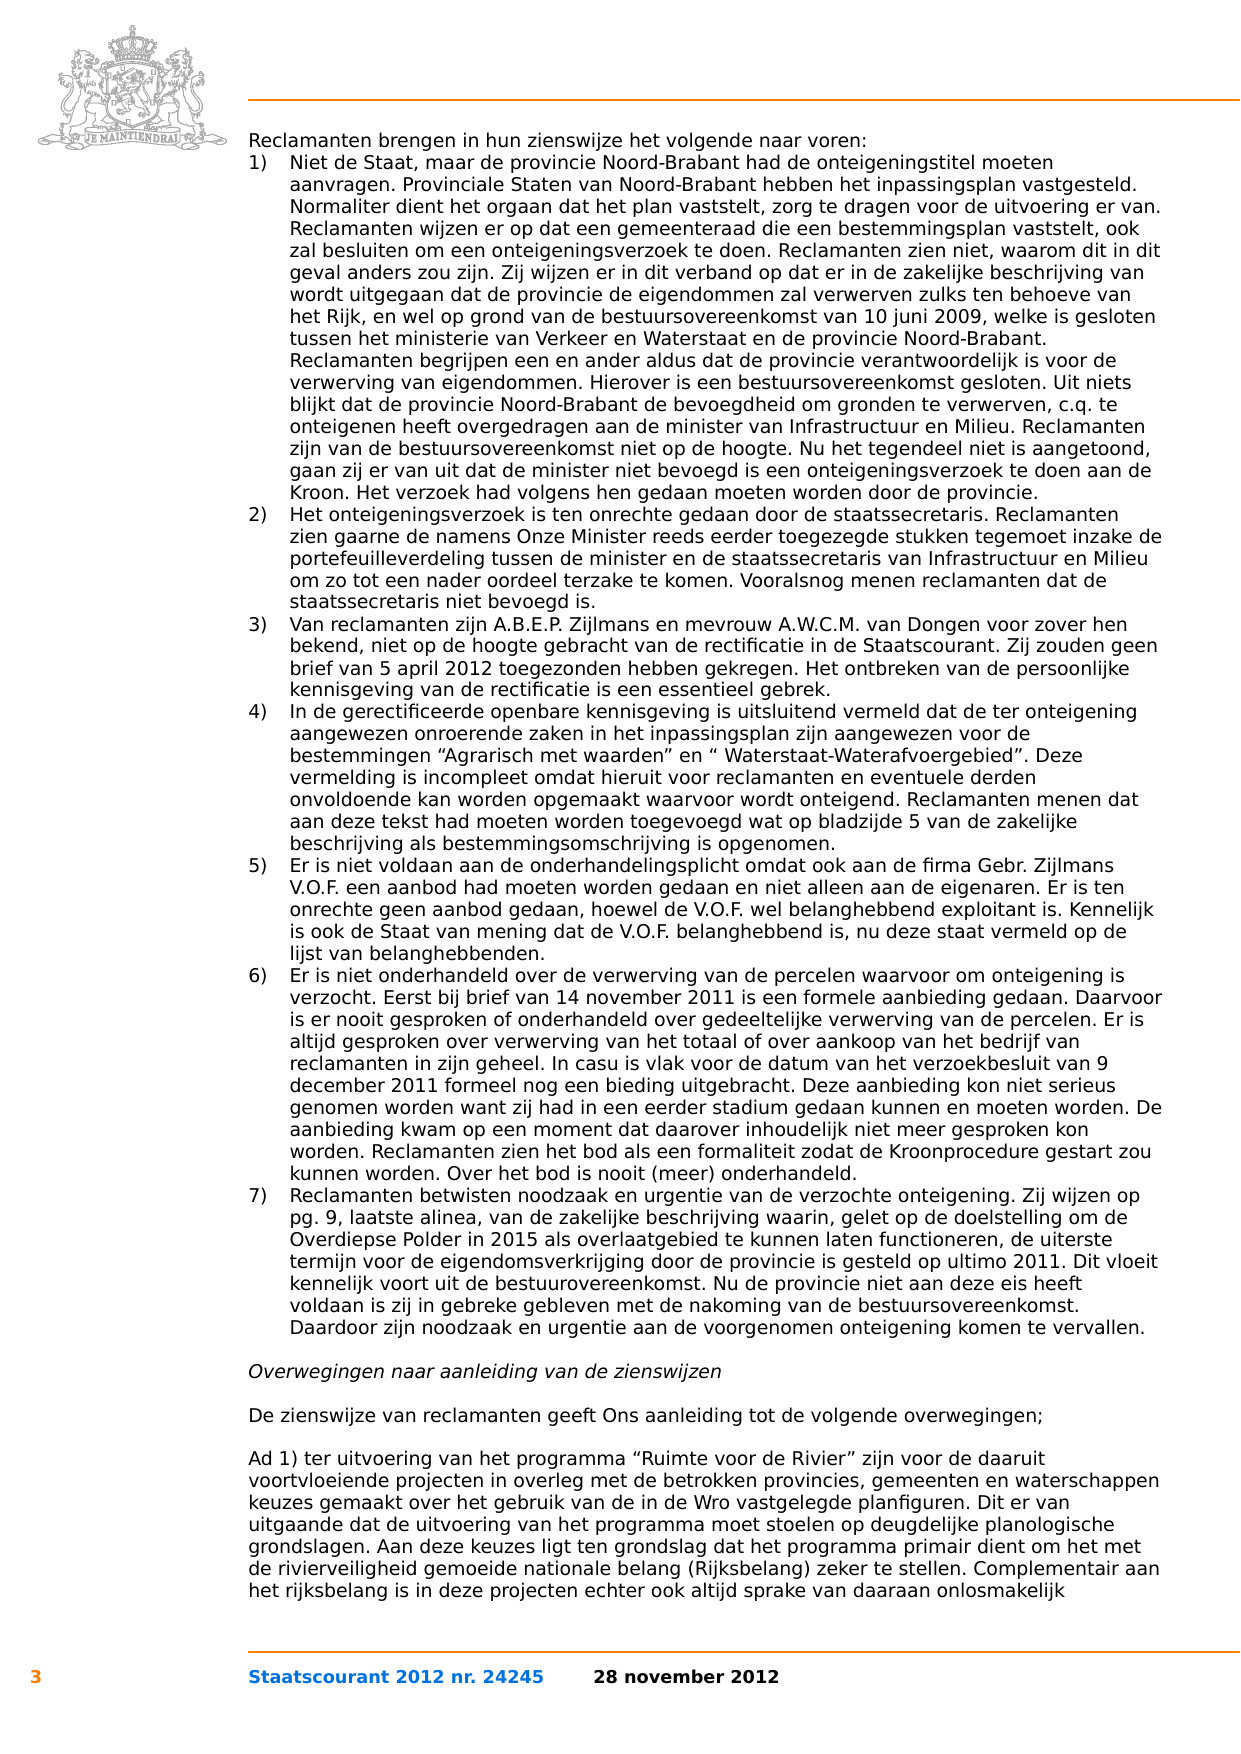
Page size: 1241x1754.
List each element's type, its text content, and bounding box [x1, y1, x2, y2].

text 1) Niet de Staat, maar de provincie Noord-Brabant had de onteigeningstitel moeten aanvragen. Provinciale Staten van Noord-Brabant hebben het inpassingsplan vastgesteld. Normaliter dient het orgaan dat het plan vaststelt, zorg te dragen voor de uitvoering er van. Reclamanten wijzen er op dat een gemeenteraad die een bestemmingsplan vaststelt, ook zal besluiten om een onteigeningsverzoek te doen. Reclamanten zien niet, waarom dit in dit geval anders zou zijn. Zij wijzen er in dit verband op dat er in de zakelijke beschrijving van wordt uitgegaan dat de provincie de eigendommen zal verwerven zulks ten behoeve van het Rijk, en wel op grond van de bestuursovereenkomst van 10 juni 2009, welke is gesloten tussen het ministerie van Verkeer en Waterstaat en de provincie Noord-Brabant. Reclamanten begrijpen een en ander aldus dat de provincie verantwoordelijk is voor de verwerving van eigendommen. Hierover is een bestuursovereenkomst gesloten. Uit niets blijkt dat de provincie Noord-Brabant de bevoegdheid om gronden te verwerven, c.q. te onteigenen heeft overgedragen aan de minister van Infrastructuur en Milieu. Reclamanten zijn van de bestuursovereenkomst niet op de hoogte. Nu het tegendeel niet is aangetoond, gaan zij er van uit dat de minister niet bevoegd is een onteigeningsverzoek te doen aan de Kroon. Het verzoek had volgens hen gedaan moeten worden door de provincie. [248, 152, 1163, 503]
text De zienswijze van reclamanten geeft Ons aanleiding tot de volgende overwegingen; [248, 1404, 1163, 1426]
text Ad 1) ter uitvoering van het programma “Ruimte voor de Rivier” zijn voor de daaruit voortvloeiende projecten in overleg met de betrokken provincies, gemeenten en waterschappen keuzes gemaakt over het gebruik van de in de Wro vastgelegde planfiguren. Dit er van uitgaande dat de uitvoering van het programma moet stoelen op deugdelijke planologische grondslagen. Aan deze keuzes ligt ten grondslag dat het programma primair dient om het met de rivierveiligheid gemoeide nationale belang (Rijksbelang) zeker te stellen. Complementair aan het rijksbelang is in deze projecten echter ook altijd sprake van daaraan onlosmakelijk [248, 1448, 1163, 1602]
picture [38, 25, 227, 150]
text 2) Het onteigeningsverzoek is ten onrechte gedaan door de staatssecretaris. Reclamanten zien gaarne de namens Onze Minister reeds eerder toegezegde stukken tegemoet inzake de portefeuilleverdeling tussen de minister en de staatssecretaris van Infrastructuur en Milieu om zo tot een nader oordeel terzake te komen. Vooralsnog menen reclamanten dat de staatssecretaris niet bevoegd is. [248, 503, 1163, 613]
text 7) Reclamanten betwisten noodzaak en urgentie van de verzochte onteigening. Zij wijzen op pg. 9, laatste alinea, van de zakelijke beschrijving waarin, gelet op de doelstelling om de Overdiepse Polder in 2015 als overlaatgebied te kunnen laten functioneren, de uiterste termijn voor de eigendomsverkrijging door de provincie is gesteld op ultimo 2011. Dit vloeit kennelijk voort uit de bestuurovereenkomst. Nu de provincie niet aan deze eis heeft voldaan is zij in gebreke gebleven met de nakoming van de bestuursovereenkomst. Daardoor zijn noodzaak en urgentie aan de voorgenomen onteigening komen te vervallen. [248, 1185, 1163, 1339]
text Reclamanten brengen in hun zienswijze het volgende naar voren: [248, 130, 1163, 152]
text 6) Er is niet onderhandeld over de verwerving van de percelen waarvoor om onteigening is verzocht. Eerst bij brief van 14 november 2011 is een formele aanbieding gedaan. Daarvoor is er nooit gesproken of onderhandeld over gedeeltelijke verwerving van de percelen. Er is altijd gesproken over verwerving van het totaal of over aankoop van het bedrijf van reclamanten in zijn geheel. In casu is vlak voor de datum van het verzoekbesluit van 9 december 2011 formeel nog een bieding uitgebracht. Deze aanbieding kon niet serieus genomen worden want zij had in een eerder stadium gedaan kunnen en moeten worden. De aanbieding kwam op een moment dat daarover inhoudelijk niet meer gesproken kon worden. Reclamanten zien het bod als een formaliteit zodat de Kroonprocedure gestart zou kunnen worden. Over het bod is nooit (meer) onderhandeld. [248, 965, 1163, 1185]
text 5) Er is niet voldaan aan de onderhandelingsplicht omdat ook aan de firma Gebr. Zijlmans V.O.F. een aanbod had moeten worden gedaan en niet alleen aan de eigenaren. Er is ten onrechte geen aanbod gedaan, hoewel de V.O.F. wel belanghebbend exploitant is. Kennelijk is ook de Staat van mening dat de V.O.F. belanghebbend is, nu deze staat vermeld op de lijst van belanghebbenden. [248, 855, 1163, 965]
subtitle Overwegingen naar aanleiding van de zienswijzen [248, 1361, 1163, 1383]
text 3) Van reclamanten zijn A.B.E.P. Zijlmans en mevrouw A.W.C.M. van Dongen voor zover hen bekend, niet op de hoogte gebracht van de rectificatie in de Staatscourant. Zij zouden geen brief van 5 april 2012 toegezonden hebben gekregen. Het ontbreken van de persoonlijke kennisgeving van de rectificatie is een essentieel gebrek. [248, 613, 1163, 701]
text 4) In de gerectificeerde openbare kennisgeving is uitsluitend vermeld dat de ter onteigening aangewezen onroerende zaken in het inpassingsplan zijn aangewezen voor de bestemmingen “Agrarisch met waarden” en “ Waterstaat-Waterafvoergebied”. Deze vermelding is incompleet omdat hieruit voor reclamanten en eventuele derden onvoldoende kan worden opgemaakt waarvoor wordt onteigend. Reclamanten menen dat aan deze tekst had moeten worden toegevoegd wat op bladzijde 5 van de zakelijke beschrijving als bestemmingsomschrijving is opgenomen. [248, 701, 1163, 855]
